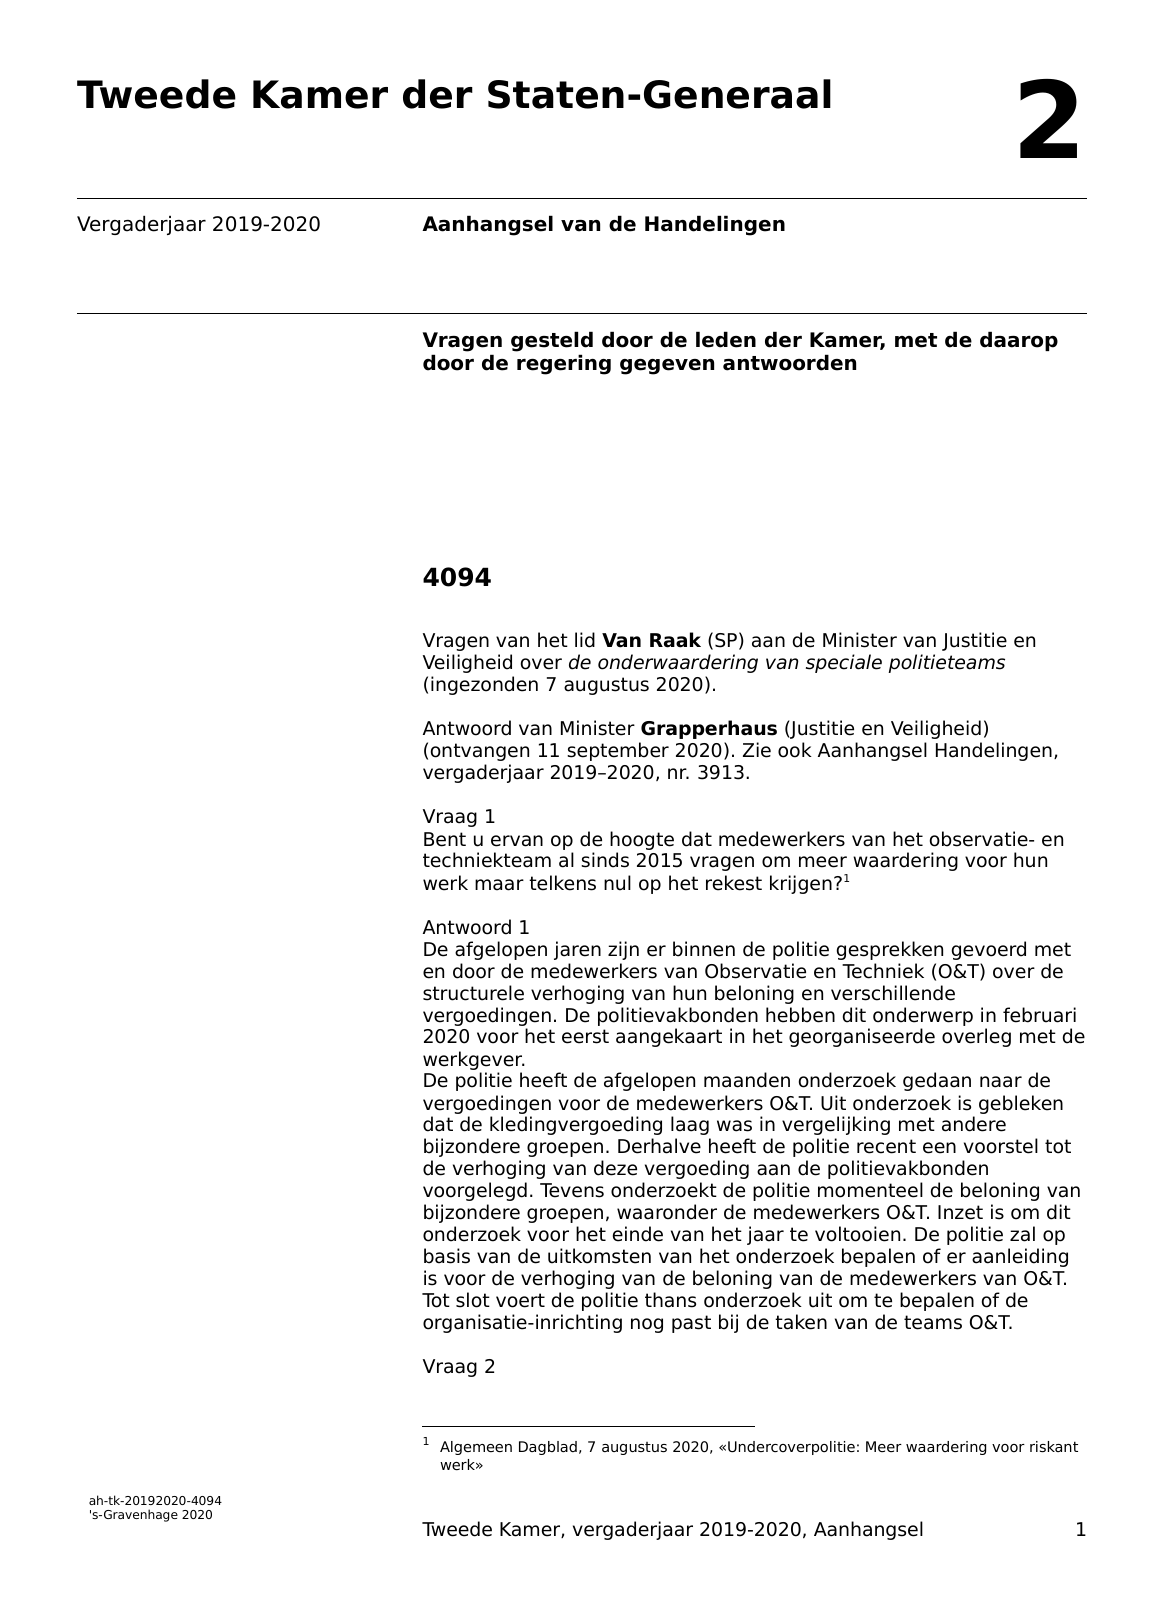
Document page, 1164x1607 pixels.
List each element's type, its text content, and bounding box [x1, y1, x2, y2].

table_header Tweede Kamer der Staten-Generaal [77, 59, 886, 198]
text De politie heeft de afgelopen maanden onderzoek gedaan naar de vergoedingen voor de medewerkers O&T. Uit onderzoek is gebleken dat de kledingvergoeding laag was in vergelijking met andere bijzondere groepen. Derhalve heeft de politie recent een voorstel tot de verhoging van deze vergoeding aan de politievakbonden voorgelegd. Tevens onderzoekt de politie momenteel de beloning van bijzondere groepen, waaronder de medewerkers O&T. Inzet is om dit onderzoek voor het einde van het jaar te voltooien. De politie zal op basis van de uitkomsten van het onderzoek bepalen of er aanleiding is voor de verhoging van de beloning van de medewerkers van O&T. Tot slot voert de politie thans onderzoek uit om te bepalen of de organisatie-inrichting nog past bij de taken van de teams O&T. [422, 1070, 1087, 1334]
table_cell Vergaderjaar 2019-2020 [77, 199, 422, 313]
table_cell Aanhangsel van de Handelingen [422, 199, 1087, 313]
text 4094 [422, 563, 1087, 592]
text 's-Gravenhage 2020 [88, 1508, 323, 1522]
text Bent u ervan op de hoogte dat medewerkers van het observatie- en techniekteam al sinds 2015 vragen om meer waardering voor hun werk maar telkens nul op het rekest krijgen? [422, 828, 1087, 894]
text Vragen van het lid Van Raak (SP) aan de Minister van Justitie en Veiligheid over de onderwaardering van speciale politieteams (ingezonden 7 augustus 2020). [422, 630, 1087, 696]
table_cell Vragen gesteld door de leden der Kamer, met de daarop door de regering gegeven antwoorden [422, 314, 1087, 375]
text Vraag 1 [422, 806, 1087, 828]
text Algemeen Dagblad, 7 augustus 2020, «Undercoverpolitie: Meer waardering voor riskant werk» [422, 1435, 1087, 1474]
text Antwoord 1 [422, 917, 1087, 938]
text Vraag 2 [422, 1356, 1087, 1378]
text Antwoord van Minister Grapperhaus (Justitie en Veiligheid) (ontvangen 11 september 2020). Zie ook Aanhangsel Handelingen, vergaderjaar 2019–2020, nr. 3913. [422, 718, 1087, 784]
text De afgelopen jaren zijn er binnen de politie gesprekken gevoerd met en door de medewerkers van Observatie en Techniek (O&T) over de structurele verhoging van hun beloning en verschillende vergoedingen. De politievakbonden hebben dit onderwerp in februari 2020 voor het eerst aangekaart in het georganiseerde overleg met de werkgever. [422, 938, 1087, 1070]
table_cell [77, 314, 422, 375]
text ah-tk-20192020-4094 [88, 1494, 323, 1508]
table_header 2 [886, 59, 1087, 198]
